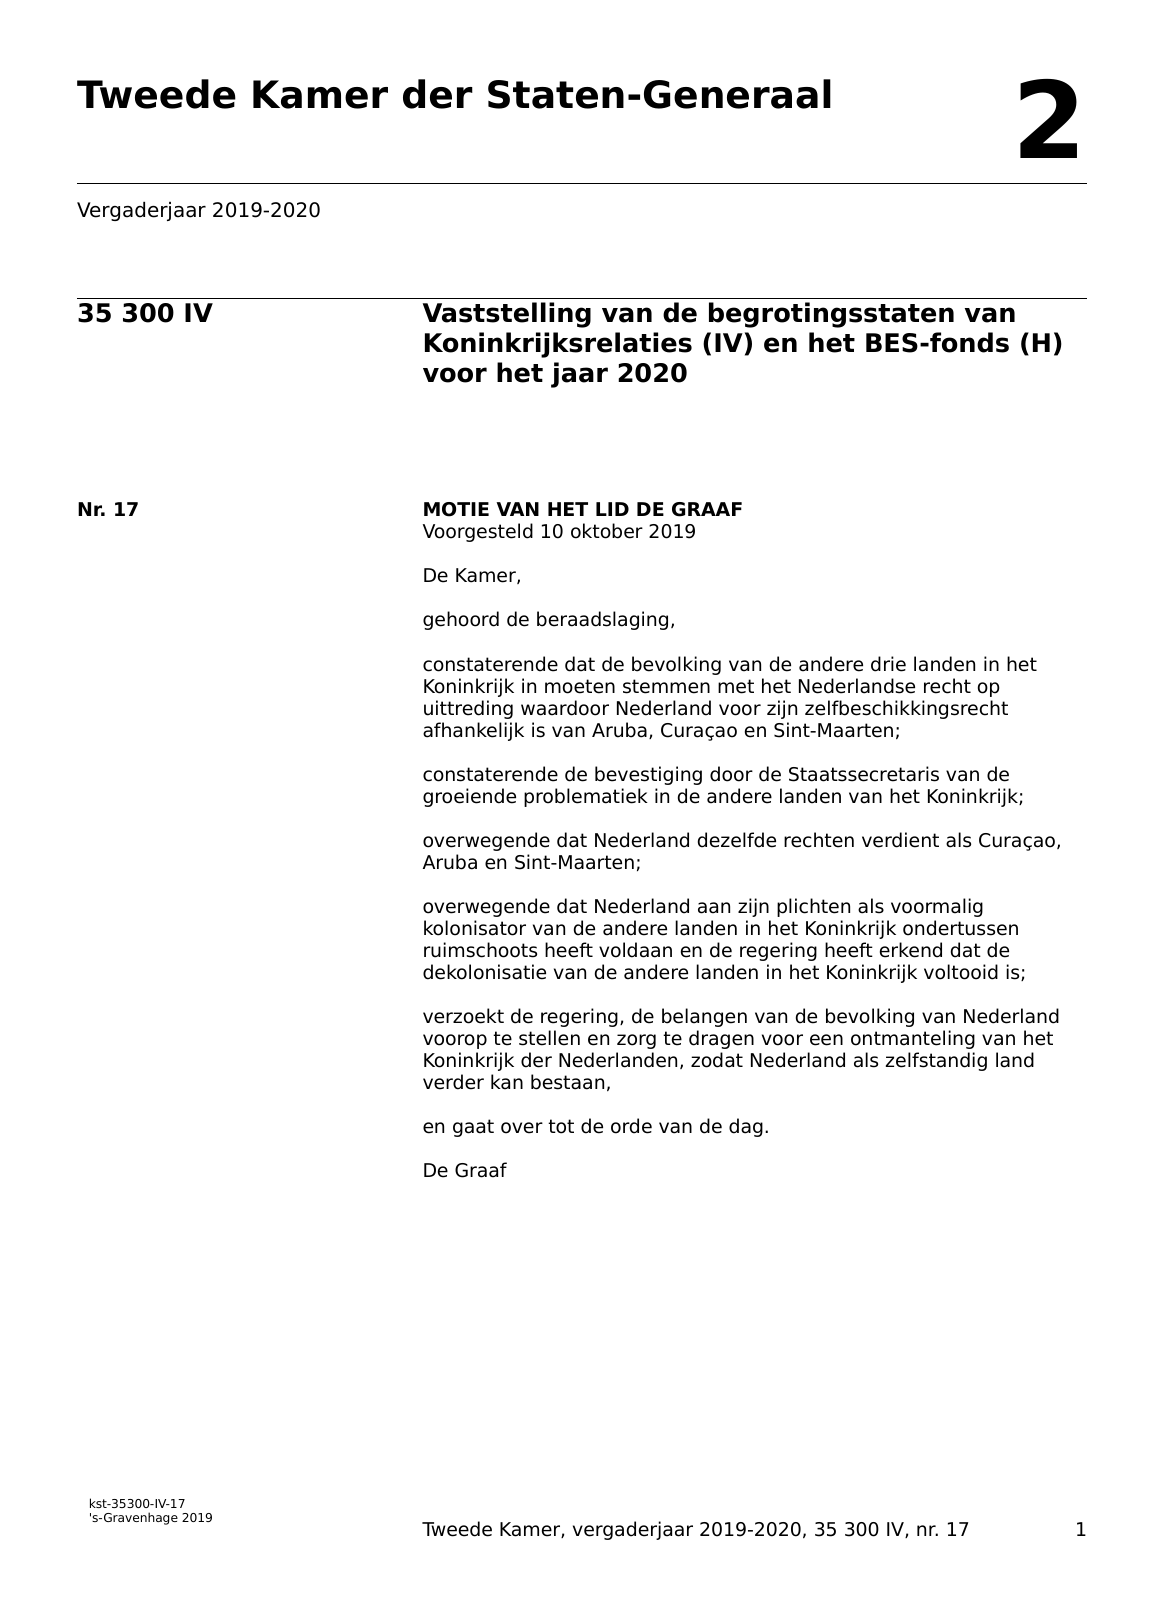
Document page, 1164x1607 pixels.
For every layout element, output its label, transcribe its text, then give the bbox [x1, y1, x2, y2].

text kst-35300-IV-17 [88, 1497, 323, 1511]
text gehoord de beraadslaging, [422, 609, 1087, 631]
table_header Tweede Kamer der Staten-Generaal [77, 59, 886, 183]
text verzoekt de regering, de belangen van de bevolking van Nederland voorop te stellen en zorg te dragen voor een ontmanteling van het Koninkrijk der Nederlanden, zodat Nederland als zelfstandig land verder kan bestaan, [422, 1006, 1087, 1094]
text constaterende dat de bevolking van de andere drie landen in het Koninkrijk in moeten stemmen met het Nederlandse recht op uittreding waardoor Nederland voor zijn zelfbeschikkingsrecht afhankelijk is van Aruba, Curaçao en Sint-Maarten; [422, 653, 1087, 741]
text De Graaf [422, 1160, 1087, 1182]
text De Kamer, [422, 565, 1087, 587]
text overwegende dat Nederland dezelfde rechten verdient als Curaçao, Aruba en Sint-Maarten; [422, 830, 1087, 874]
text 's-Gravenhage 2019 [88, 1511, 323, 1525]
subtitle 35 300 IV Vaststelling van de begrotingsstaten van Koninkrijksrelaties (IV) en het BES-fonds (H) voor het jaar 2020 [77, 299, 1087, 388]
table_cell Vergaderjaar 2019-2020 [77, 184, 1087, 298]
text en gaat over tot de orde van de dag. [422, 1116, 1087, 1138]
text Voorgesteld 10 oktober 2019 [422, 521, 1087, 543]
text overwegende dat Nederland aan zijn plichten als voormalig kolonisator van de andere landen in het Koninkrijk ondertussen ruimschoots heeft voldaan en de regering heeft erkend dat de dekolonisatie van de andere landen in het Koninkrijk voltooid is; [422, 896, 1087, 984]
text constaterende de bevestiging door de Staatssecretaris van de groeiende problematiek in de andere landen van het Koninkrijk; [422, 764, 1087, 808]
subtitle Nr. 17 MOTIE VAN HET LID DE GRAAF [77, 499, 1087, 521]
table_header 2 [886, 59, 1087, 183]
